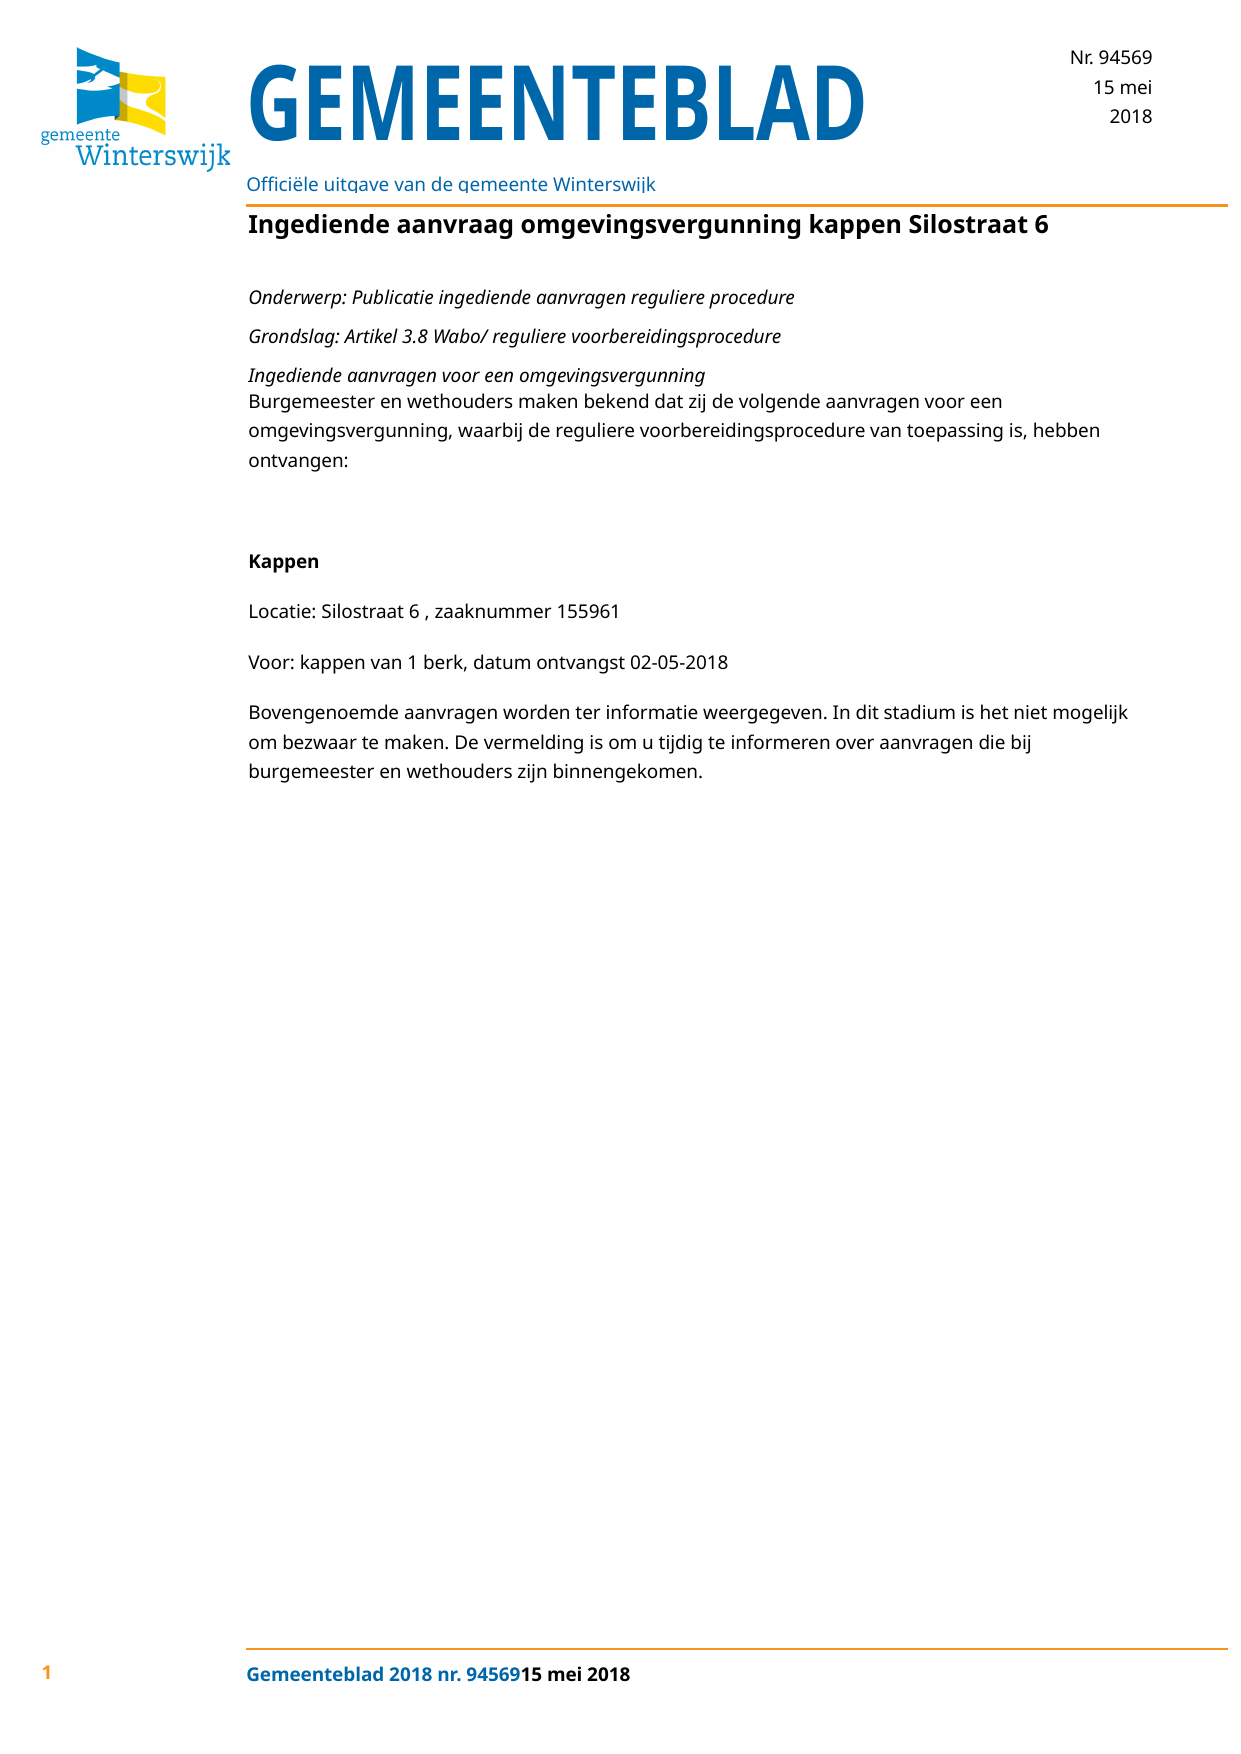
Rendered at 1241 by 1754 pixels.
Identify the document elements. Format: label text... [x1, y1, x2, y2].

text Kappen [248, 548, 1152, 574]
picture [41, 47, 231, 172]
text Grondslag: Artikel 3.8 Wabo/ reguliere voorbereidingsprocedure [248, 323, 1152, 349]
text Bovengenoemde aanvragen worden ter informatie weergegeven. In dit stadium is het niet mogelijk om bezwaar te maken. De vermelding is om u tijdig te informeren over aanvragen die bij burgemeester en wethouders zijn binnengekomen. [248, 699, 1152, 784]
text Ingediende aanvragen voor een omgevingsvergunning [248, 362, 1152, 388]
text Onderwerp: Publicatie ingediende aanvragen reguliere procedure [248, 284, 1152, 309]
text Burgemeester en wethouders maken bekend dat zij de volgende aanvragen voor een omgevingsvergunning, waarbij de reguliere voorbereidingsprocedure van toepassing is, hebben ontvangen: [248, 388, 1152, 473]
text Voor: kappen van 1 berk, datum ontvangst 02-05-2018 [248, 649, 1152, 675]
picture [225, 153, 231, 162]
text Locatie: Silostraat 6 , zaaknummer 155961 [248, 598, 1152, 624]
text Ingediende aanvraag omgevingsvergunning kappen Silostraat 6 [248, 207, 1152, 241]
